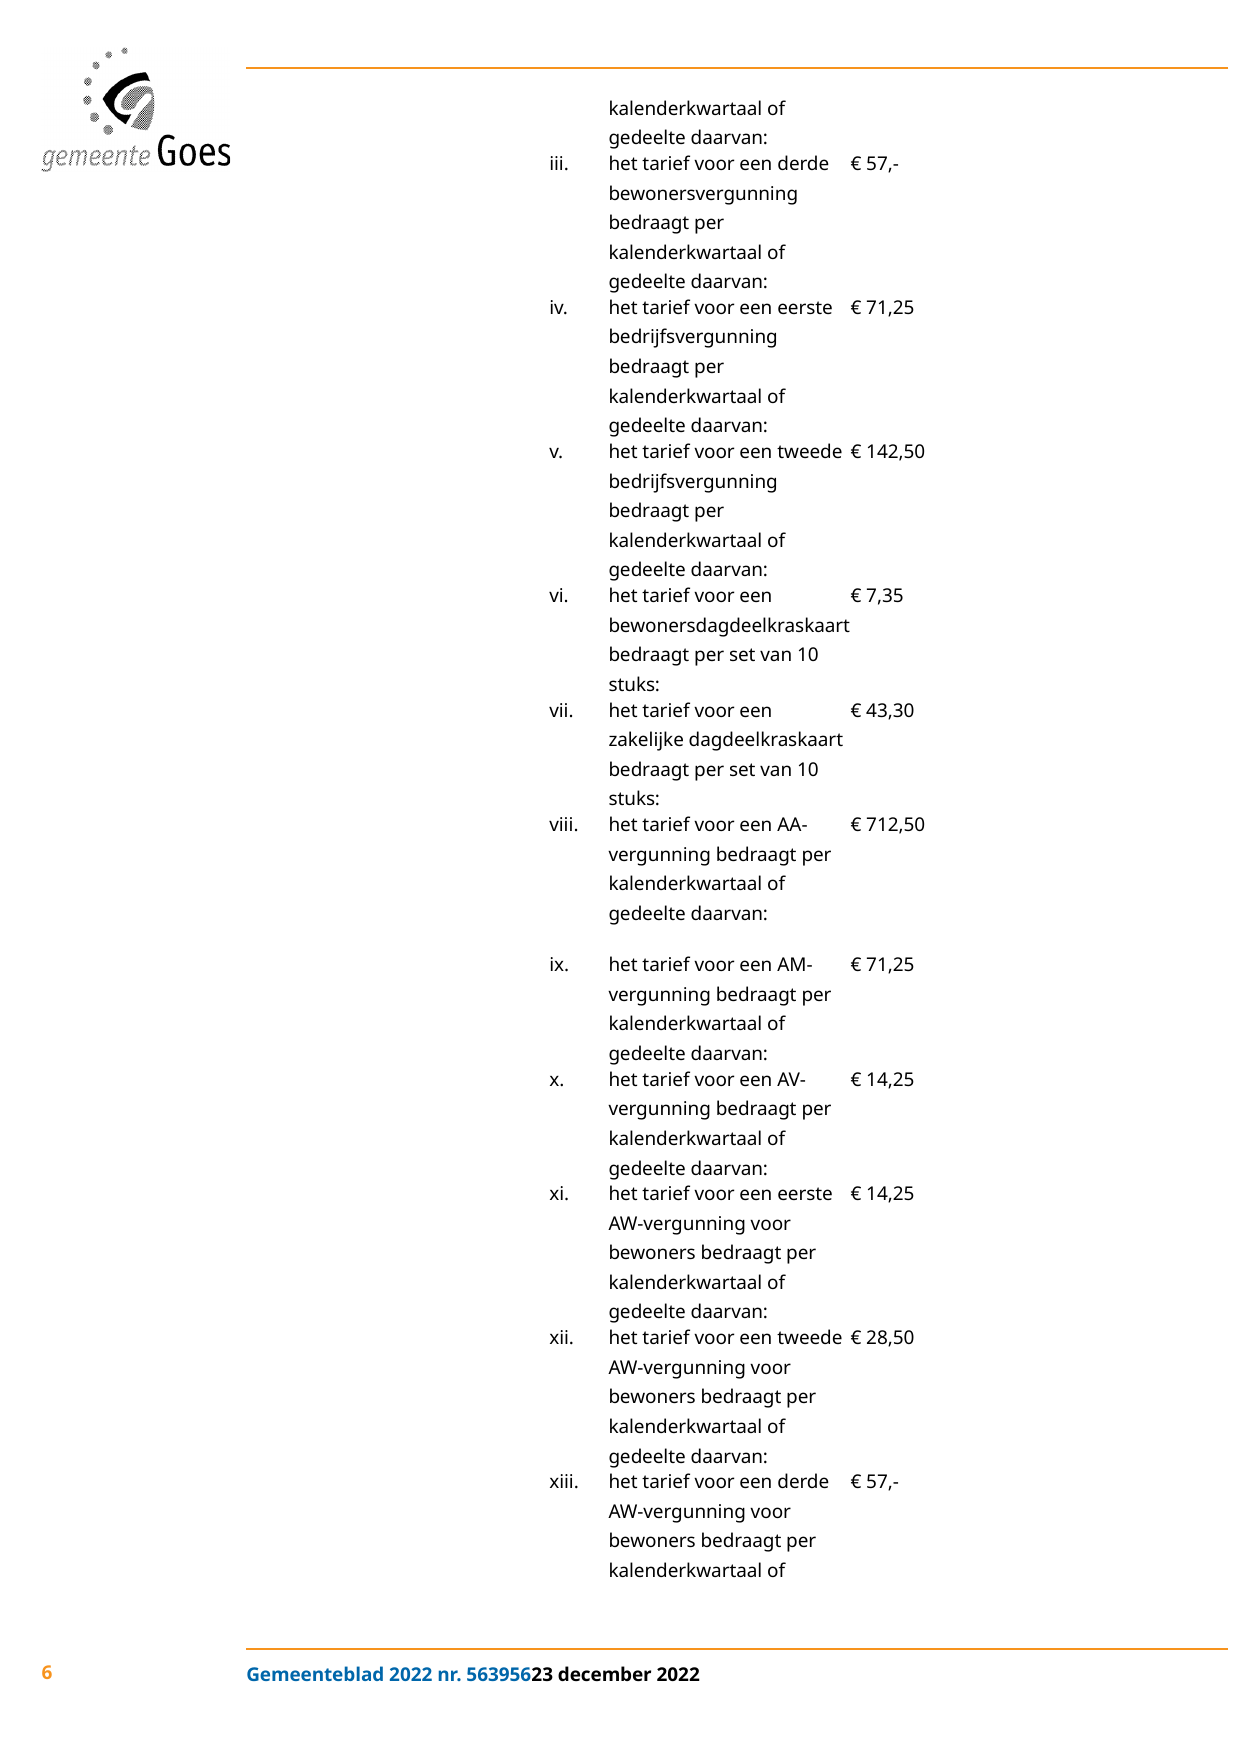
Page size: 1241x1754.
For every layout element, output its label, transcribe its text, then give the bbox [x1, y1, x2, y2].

table_cell [248, 951, 549, 1066]
table_cell € 14,25 [850, 1180, 1152, 1324]
table_cell het tarief voor een AM-vergunning bedraagt per kalenderkwartaal of gedeelte daarvan: [549, 951, 850, 1066]
table_cell het tarief voor een tweede AW-vergunning voor bewoners bedraagt per kalenderkwartaal of gedeelte daarvan: [549, 1325, 850, 1468]
table_cell [549, 926, 850, 951]
table_cell [248, 811, 549, 926]
table_cell € 71,25 [850, 951, 1152, 1066]
table_cell het tarief voor een derde bewonersvergunning bedraagt per kalenderkwartaal of gedeelte daarvan: [549, 150, 850, 294]
table_cell € 28,50 [850, 1325, 1152, 1468]
table_cell kalenderkwartaal of gedeelte daarvan: [549, 95, 850, 150]
table_cell [850, 926, 1152, 951]
table_cell [248, 1180, 549, 1324]
table_cell [248, 1469, 549, 1583]
table_cell het tarief voor een AA-vergunning bedraagt per kalenderkwartaal of gedeelte daarvan: [549, 811, 850, 926]
table_cell [248, 1325, 549, 1468]
table_cell [248, 1066, 549, 1180]
table_cell [248, 926, 549, 951]
table_cell [248, 582, 549, 697]
table_cell € 43,30 [850, 697, 1152, 811]
table_cell [248, 697, 549, 811]
table_cell het tarief voor een AV-vergunning bedraagt per kalenderkwartaal of gedeelte daarvan: [549, 1066, 850, 1180]
table_cell € 712,50 [850, 811, 1152, 926]
table_cell het tarief voor een derde AW-vergunning voor bewoners bedraagt per kalenderkwartaal of [549, 1469, 850, 1583]
table_cell het tarief voor een tweede bedrijfsvergunning bedraagt per kalenderkwartaal of gedeelte daarvan: [549, 438, 850, 582]
table_cell het tarief voor een eerste AW-vergunning voor bewoners bedraagt per kalenderkwartaal of gedeelte daarvan: [549, 1180, 850, 1324]
table_cell € 14,25 [850, 1066, 1152, 1180]
table_cell [248, 294, 549, 438]
picture [41, 47, 231, 172]
table_cell [248, 150, 549, 294]
table_cell [850, 95, 1152, 150]
table_cell € 142,50 [850, 438, 1152, 582]
table_cell € 57,- [850, 150, 1152, 294]
table_cell het tarief voor een zakelijke dagdeelkraskaart bedraagt per set van 10 stuks: [549, 697, 850, 811]
table_cell € 71,25 [850, 294, 1152, 438]
table_cell [248, 95, 549, 150]
table_cell het tarief voor een eerste bedrijfsvergunning bedraagt per kalenderkwartaal of gedeelte daarvan: [549, 294, 850, 438]
table_cell € 7,35 [850, 582, 1152, 697]
table_cell € 57,- [850, 1469, 1152, 1583]
table_cell [248, 438, 549, 582]
table_cell het tarief voor een bewonersdagdeelkraskaart bedraagt per set van 10 stuks: [549, 582, 850, 697]
